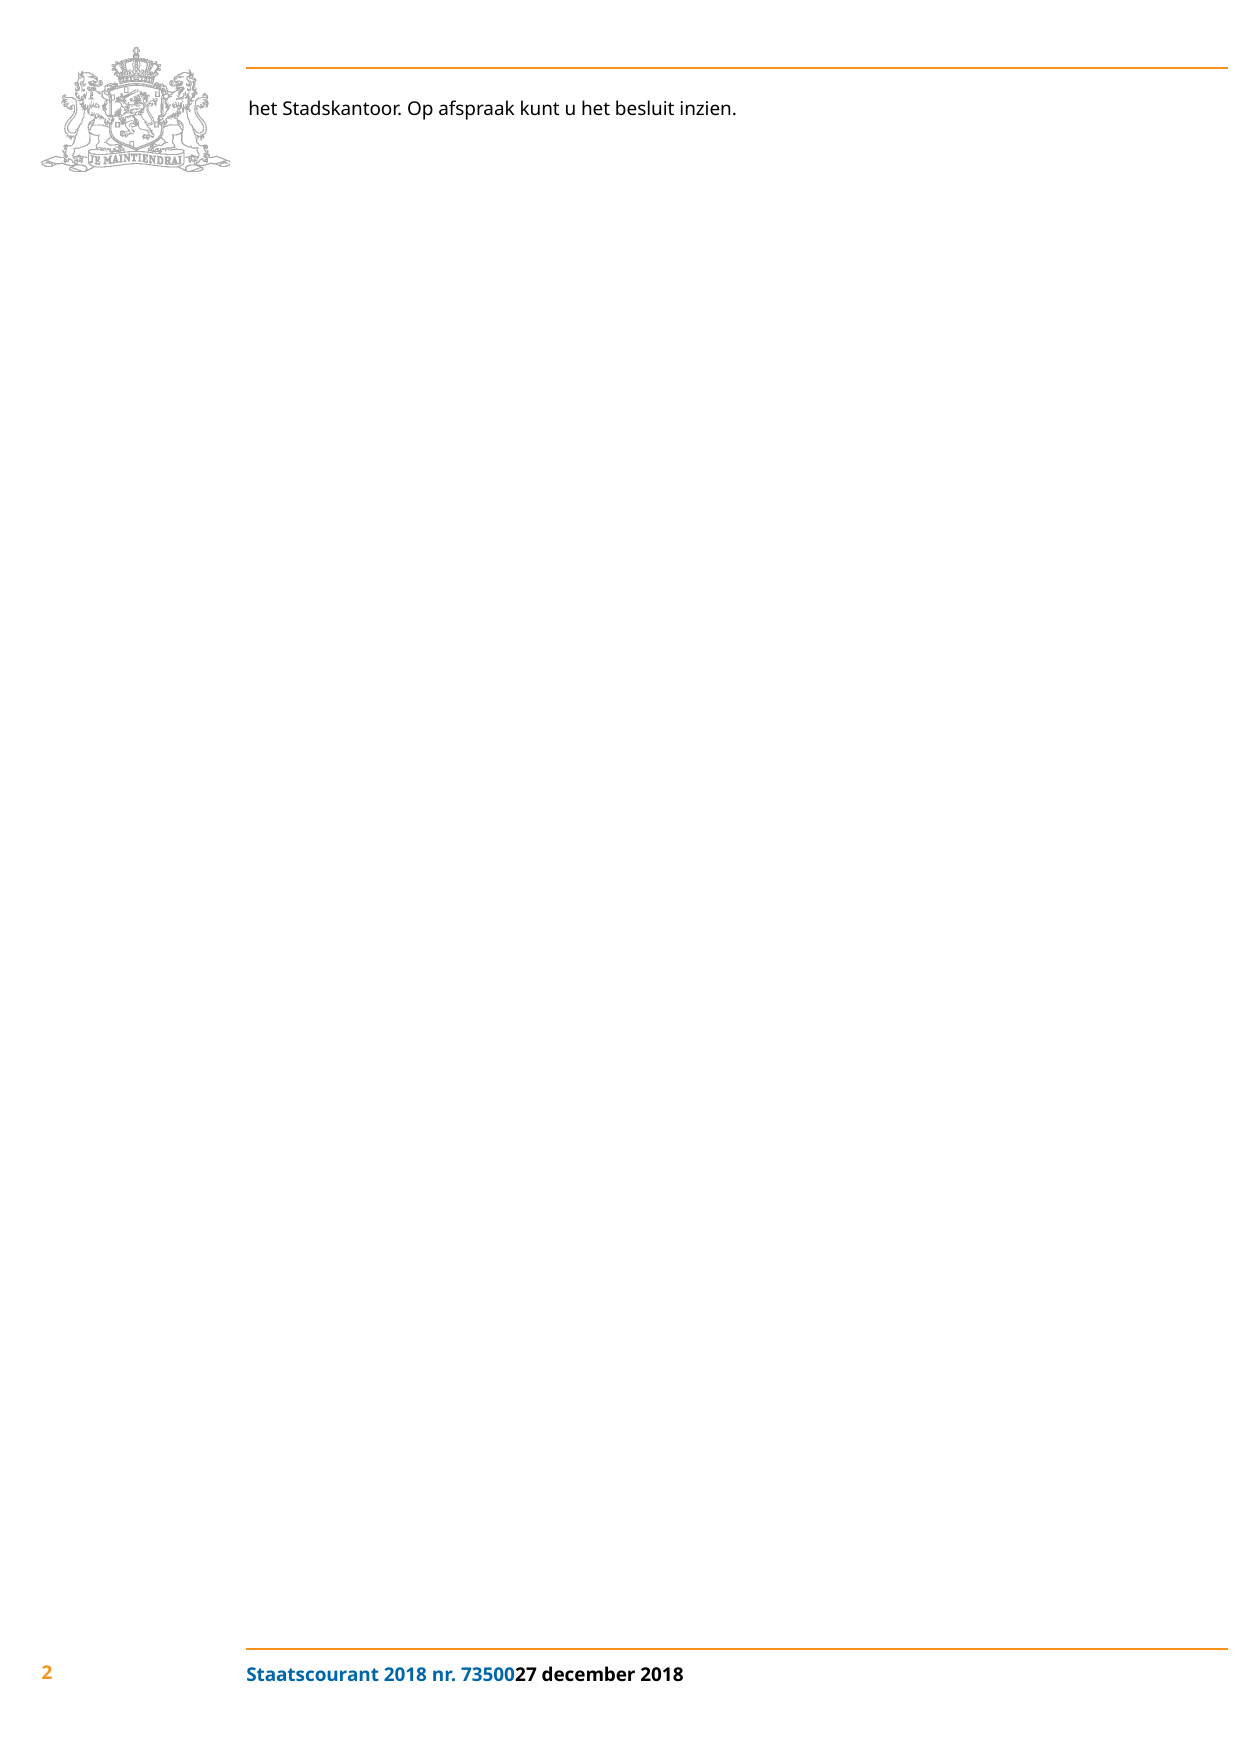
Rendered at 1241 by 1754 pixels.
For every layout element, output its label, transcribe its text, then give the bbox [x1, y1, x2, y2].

picture [41, 47, 231, 172]
text het Stadskantoor. Op afspraak kunt u het besluit inzien. [248, 95, 1152, 121]
